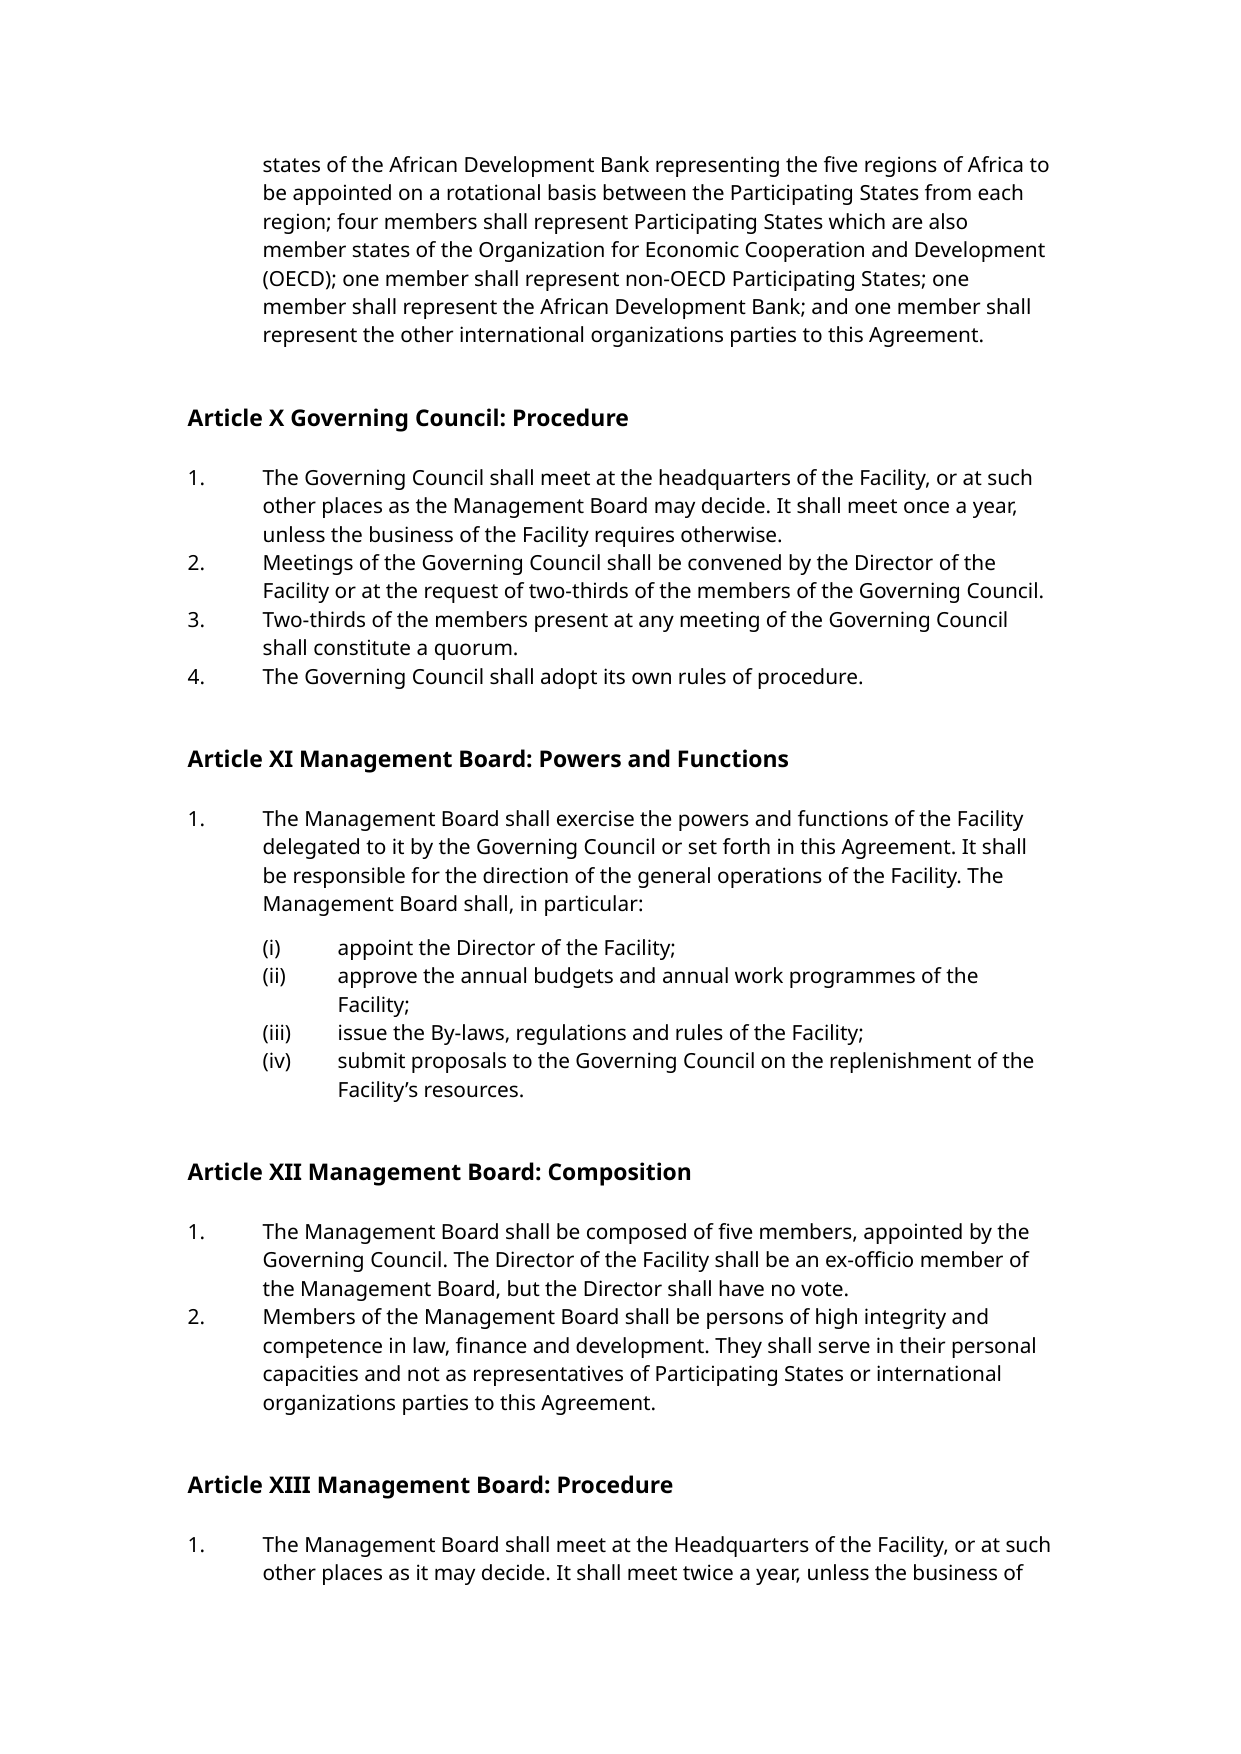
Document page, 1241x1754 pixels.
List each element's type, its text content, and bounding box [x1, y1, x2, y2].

subtitle Article XII Management Board: Composition [187, 1156, 1053, 1187]
list approve the annual budgets and annual work programmes of the Facility; [262, 961, 1053, 1018]
list The Management Board shall meet at the Headquarters of the Facility, or at such other places as it may decide. It shall meet twice a year, unless the business of [187, 1530, 1053, 1587]
subtitle Article X Governing Council: Procedure [187, 402, 1053, 433]
list Two-thirds of the members present at any meeting of the Governing Council shall constitute a quorum. [187, 605, 1053, 662]
list The Management Board shall be composed of five members, appointed by the Governing Council. The Director of the Facility shall be an ex-officio member of the Management Board, but the Director shall have no vote. [187, 1217, 1053, 1302]
list The Management Board shall exercise the powers and functions of the Facility delegated to it by the Governing Council or set forth in this Agreement. It shall be responsible for the direction of the general operations of the Facility. The Management Board shall, in particular: [187, 804, 1053, 918]
list The Governing Council shall meet at the headquarters of the Facility, or at such other places as the Management Board may decide. It shall meet once a year, unless the business of the Facility requires otherwise. [187, 463, 1053, 548]
subtitle Article XIII Management Board: Procedure [187, 1469, 1053, 1500]
list appoint the Director of the Facility; [262, 933, 1053, 961]
list states of the African Development Bank representing the five regions of Africa to be appointed on a rotational basis between the Participating States from each region; four members shall represent Participating States which are also member states of the Organization for Economic Cooperation and Development (OECD); one member shall represent non-OECD Participating States; one member shall represent the African Development Bank; and one member shall represent the other international organizations parties to this Agreement. [187, 150, 1053, 349]
list The Governing Council shall adopt its own rules of procedure. [187, 662, 1053, 690]
list issue the By-laws, regulations and rules of the Facility; [262, 1018, 1053, 1047]
list Meetings of the Governing Council shall be convened by the Director of the Facility or at the request of two-thirds of the members of the Governing Council. [187, 548, 1053, 605]
list submit proposals to the Governing Council on the replenishment of the Facility’s resources. [262, 1047, 1053, 1103]
list Members of the Management Board shall be persons of high integrity and competence in law, finance and development. They shall serve in their personal capacities and not as representatives of Participating States or international organizations parties to this Agreement. [187, 1302, 1053, 1416]
subtitle Article XI Management Board: Powers and Functions [187, 743, 1053, 774]
